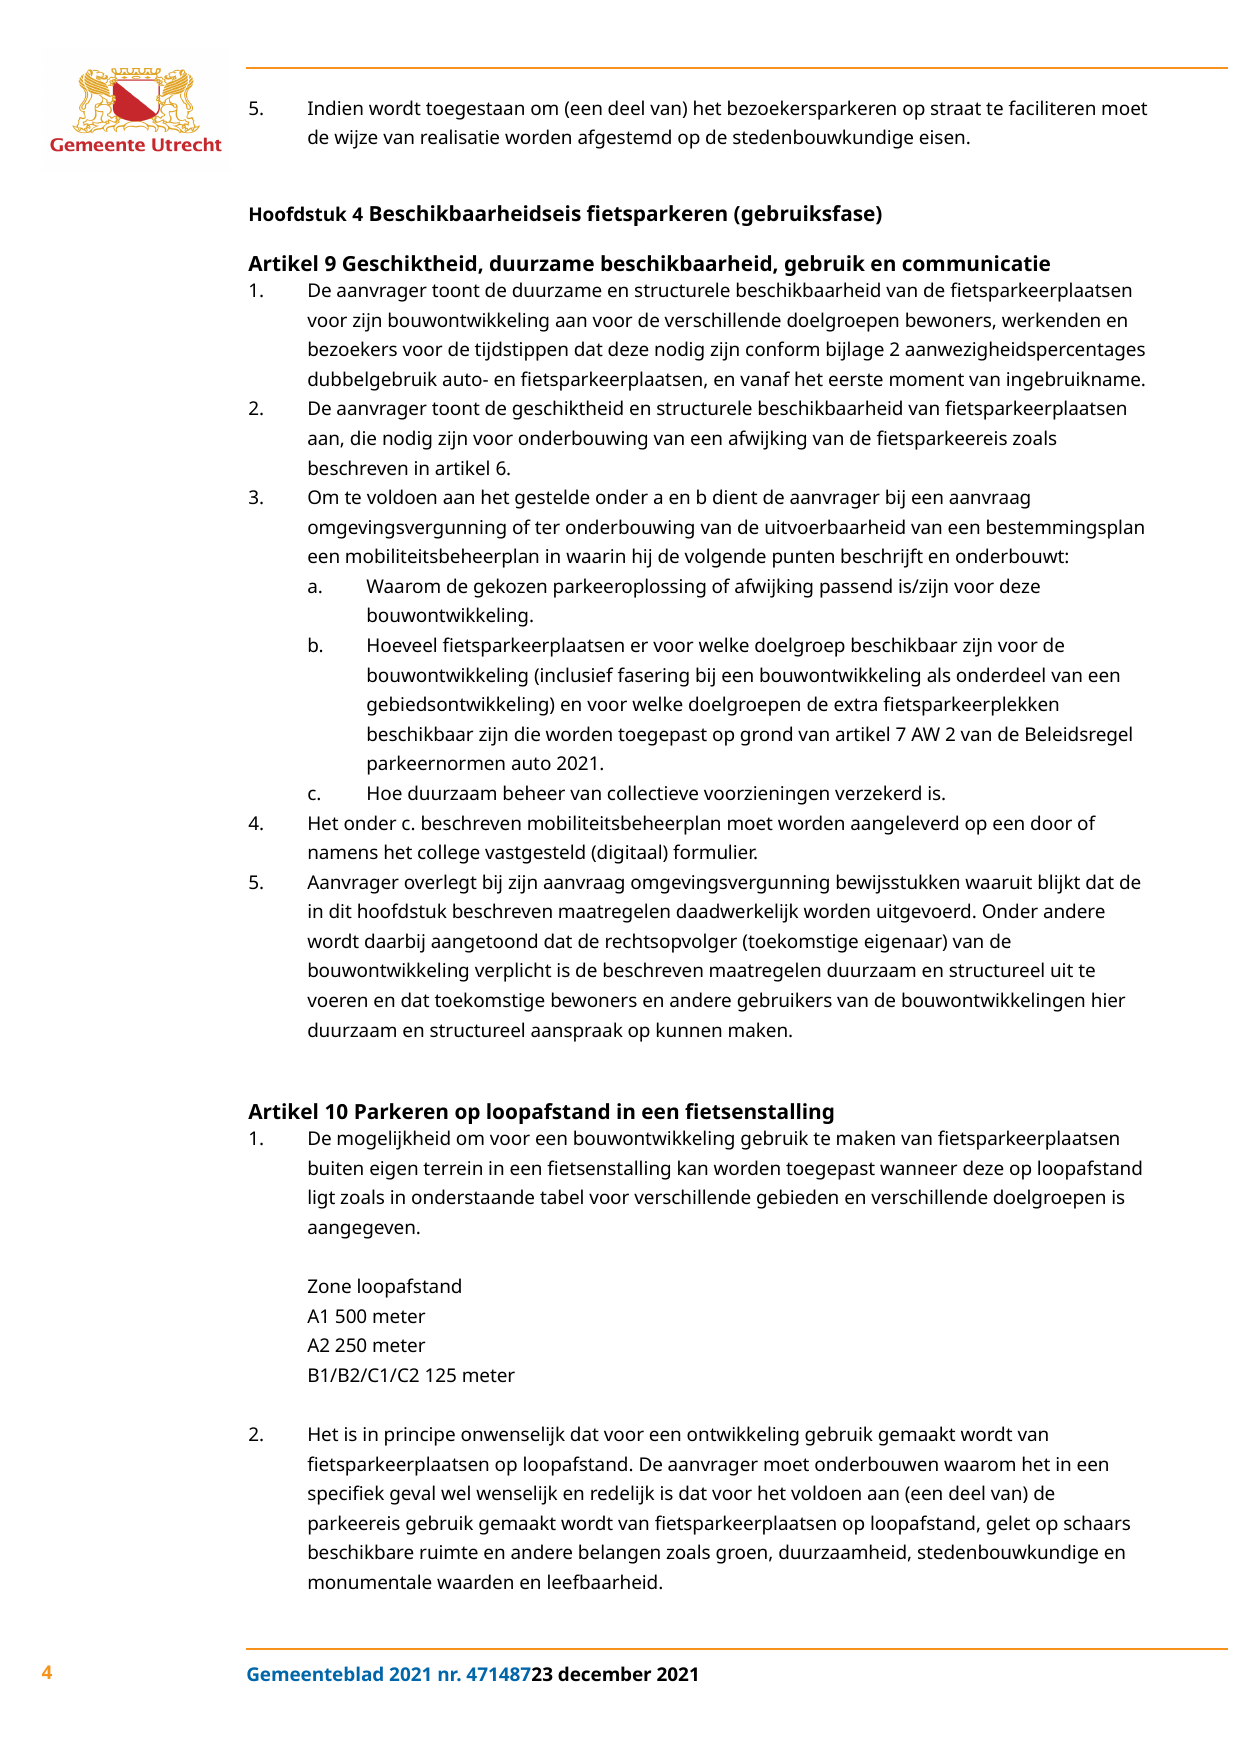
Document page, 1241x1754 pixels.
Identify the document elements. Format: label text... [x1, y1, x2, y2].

list Aanvrager overlegt bij zijn aanvraag omgevingsvergunning bewijsstukken waaruit blijkt dat de in dit hoofdstuk beschreven maatregelen daadwerkelijk worden uitgevoerd. Onder andere wordt daarbij aangetoond dat de rechtsopvolger (toekomstige eigenaar) van de bouwontwikkeling verplicht is de beschreven maatregelen duurzaam en structureel uit te voeren en dat toekomstige bewoners en andere gebruikers van de bouwontwikkelingen hier duurzaam en structureel aanspraak op kunnen maken. [248, 869, 1152, 1043]
list B1/B2/C1/C2 125 meter [248, 1362, 1152, 1388]
text Hoofdstuk 4 Beschikbaarheidseis fietsparkeren (gebruiksfase) [248, 199, 1152, 228]
list Indien wordt toegestaan om (een deel van) het bezoekersparkeren op straat te faciliteren moet de wijze van realisatie worden afgestemd op de stedenbouwkundige eisen. [248, 95, 1152, 150]
text Artikel 9 Geschiktheid, duurzame beschikbaarheid, gebruik en communicatie [248, 249, 1152, 277]
list Zone loopafstand [248, 1273, 1152, 1299]
list A2 250 meter [248, 1332, 1152, 1358]
list De mogelijkheid om voor een bouwontwikkeling gebruik te maken van fietsparkeerplaatsen buiten eigen terrein in een fietsenstalling kan worden toegepast wanneer deze op loopafstand ligt zoals in onderstaande tabel voor verschillende gebieden en verschillende doelgroepen is aangegeven. [248, 1125, 1152, 1240]
list Het onder c. beschreven mobiliteitsbeheerplan moet worden aangeleverd op een door of namens het college vastgesteld (digitaal) formulier. [248, 810, 1152, 865]
list Het is in principe onwenselijk dat voor een ontwikkeling gebruik gemaakt wordt van fietsparkeerplaatsen op loopafstand. De aanvrager moet onderbouwen waarom het in een specifiek geval wel wenselijk en redelijk is dat voor het voldoen aan (een deel van) de parkeereis gebruik gemaakt wordt van fietsparkeerplaatsen op loopafstand, gelet op schaars beschikbare ruimte en andere belangen zoals groen, duurzaamheid, stedenbouwkundige en monumentale waarden en leefbaarheid. [248, 1421, 1152, 1595]
list De aanvrager toont de duurzame en structurele beschikbaarheid van de fietsparkeerplaatsen voor zijn bouwontwikkeling aan voor de verschillende doelgroepen bewoners, werkenden en bezoekers voor de tijdstippen dat deze nodig zijn conform bijlage 2 aanwezigheidspercentages dubbelgebruik auto- en fietsparkeerplaatsen, en vanaf het eerste moment van ingebruikname. [248, 277, 1152, 392]
list De aanvrager toont de geschiktheid en structurele beschikbaarheid van fietsparkeerplaatsen aan, die nodig zijn voor onderbouwing van een afwijking van de fietsparkeereis zoals beschreven in artikel 6. [248, 396, 1152, 481]
list Hoe duurzaam beheer van collectieve voorzieningen verzekerd is. [307, 780, 1152, 806]
list Om te voldoen aan het gestelde onder a en b dient de aanvrager bij een aanvraag omgevingsvergunning of ter onderbouwing van de uitvoerbaarheid van een bestemmingsplan een mobiliteitsbeheerplan in waarin hij de volgende punten beschrijft en onderbouwt: [248, 484, 1152, 569]
picture [41, 47, 231, 172]
list Hoeveel fietsparkeerplaatsen er voor welke doelgroep beschikbaar zijn voor de bouwontwikkeling (inclusief fasering bij een bouwontwikkeling als onderdeel van een gebiedsontwikkeling) en voor welke doelgroepen de extra fietsparkeerplekken beschikbaar zijn die worden toegepast op grond van artikel 7 AW 2 van de Beleidsregel parkeernormen auto 2021. [307, 632, 1152, 776]
list A1 500 meter [248, 1303, 1152, 1328]
list Waarom de gekozen parkeeroplossing of afwijking passend is/zijn voor deze bouwontwikkeling. [307, 573, 1152, 628]
text Artikel 10 Parkeren op loopafstand in een fietsenstalling [248, 1097, 1152, 1125]
